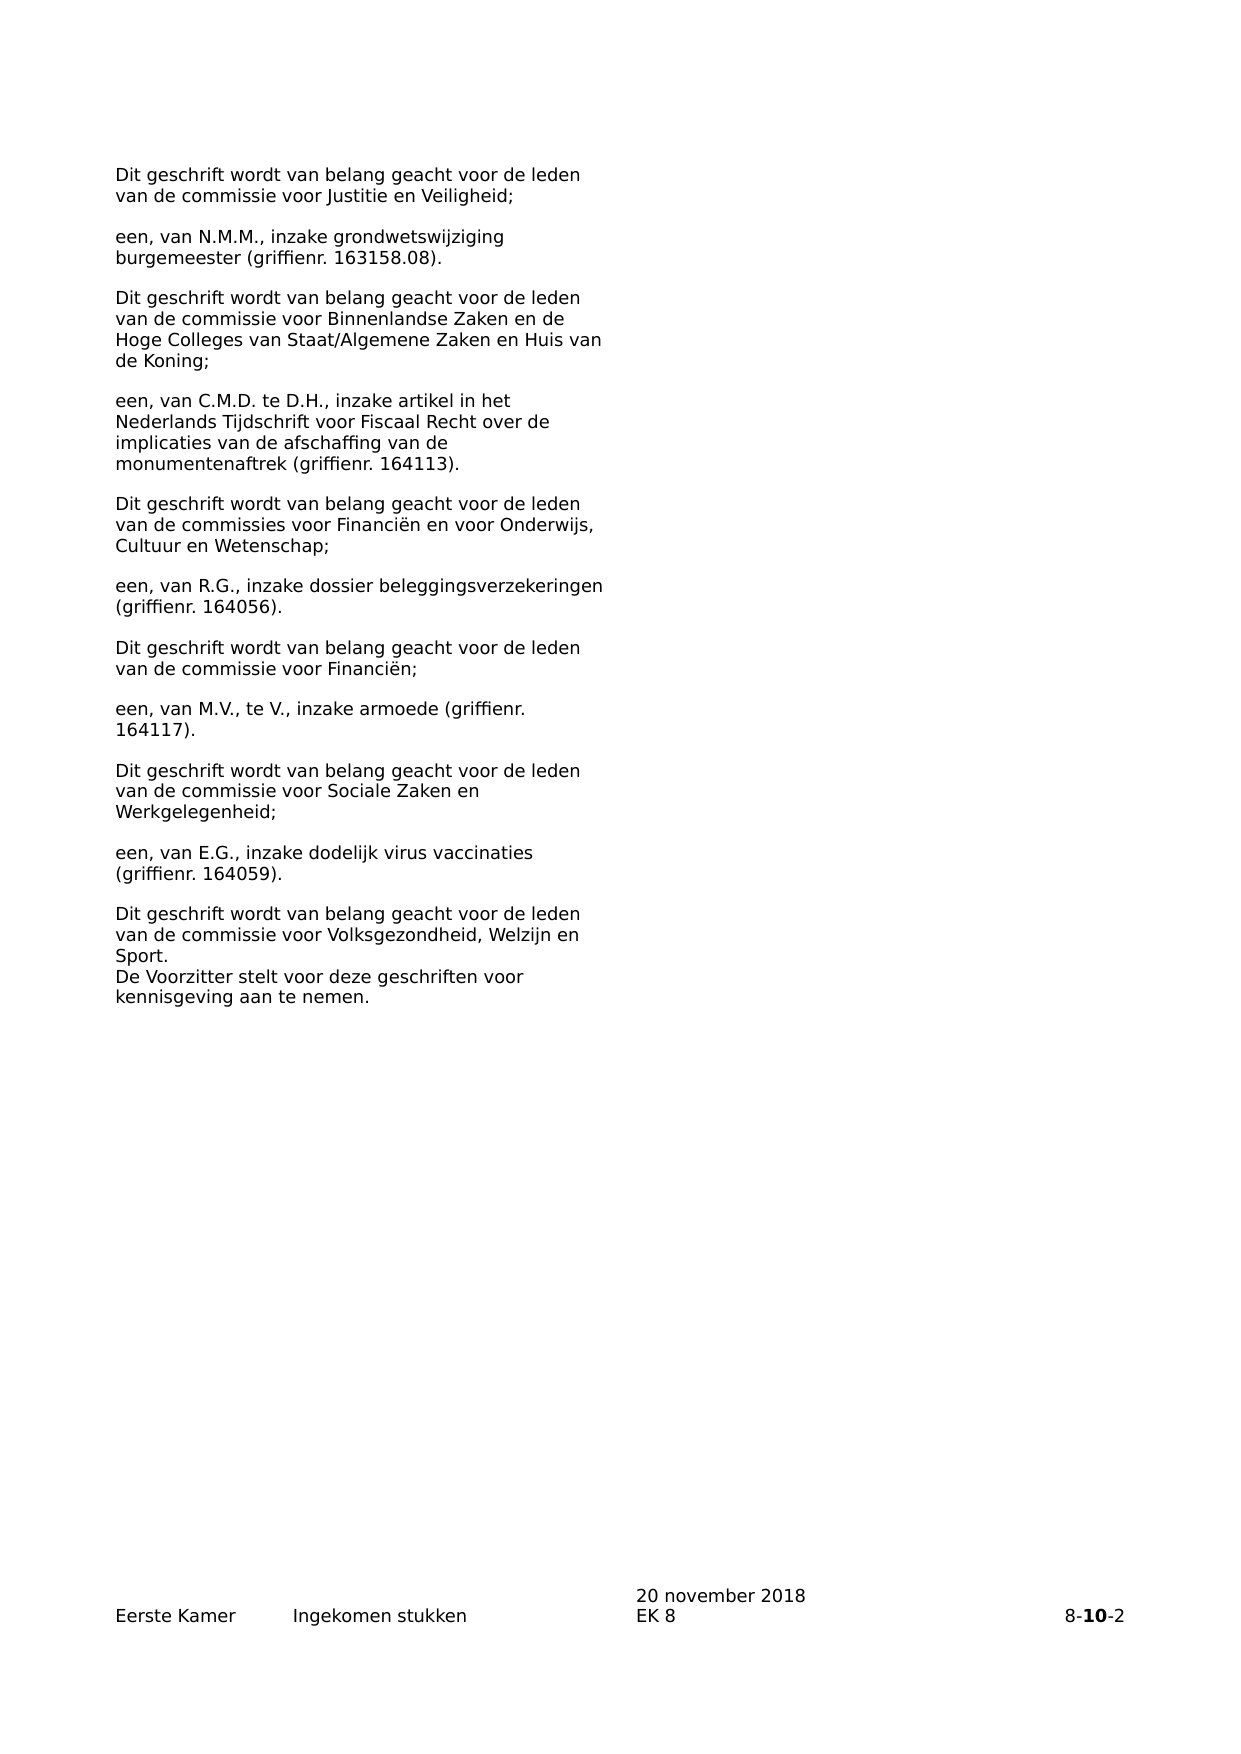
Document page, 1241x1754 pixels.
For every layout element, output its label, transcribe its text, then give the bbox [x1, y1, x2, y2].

text Dit geschrift wordt van belang geacht voor de leden van de commissie voor Binnenlandse Zaken en de Hoge Colleges van Staat/Algemene Zaken en Huis van de Koning; [115, 288, 605, 371]
text een, van N.M.M., inzake grondwetswijziging burgemeester (griffienr. 163158.08). [115, 227, 605, 268]
text De Voorzitter stelt voor deze geschriften voor kennisgeving aan te nemen. [115, 966, 605, 1008]
text een, van M.V., te V., inzake armoede (griffienr. 164117). [115, 699, 605, 741]
text een, van R.G., inzake dossier beleggingsverzekeringen (griffienr. 164056). [115, 576, 605, 618]
text Dit geschrift wordt van belang geacht voor de leden van de commissie voor Justitie en Veiligheid; [115, 165, 605, 207]
text Dit geschrift wordt van belang geacht voor de leden van de commissie voor Sociale Zaken en Werkgelegenheid; [115, 761, 605, 823]
text Dit geschrift wordt van belang geacht voor de leden van de commissie voor Financiën; [115, 638, 605, 679]
text Dit geschrift wordt van belang geacht voor de leden van de commissies voor Financiën en voor Onderwijs, Cultuur en Wetenschap; [115, 494, 605, 556]
text Dit geschrift wordt van belang geacht voor de leden van de commissie voor Volksgezondheid, Welzijn en Sport. [115, 904, 605, 966]
text een, van C.M.D. te D.H., inzake artikel in het Nederlands Tijdschrift voor Fiscaal Recht over de implicaties van de afschaffing van de monumentenaftrek (griffienr. 164113). [115, 391, 605, 474]
text een, van E.G., inzake dodelijk virus vaccinaties (griffienr. 164059). [115, 843, 605, 884]
